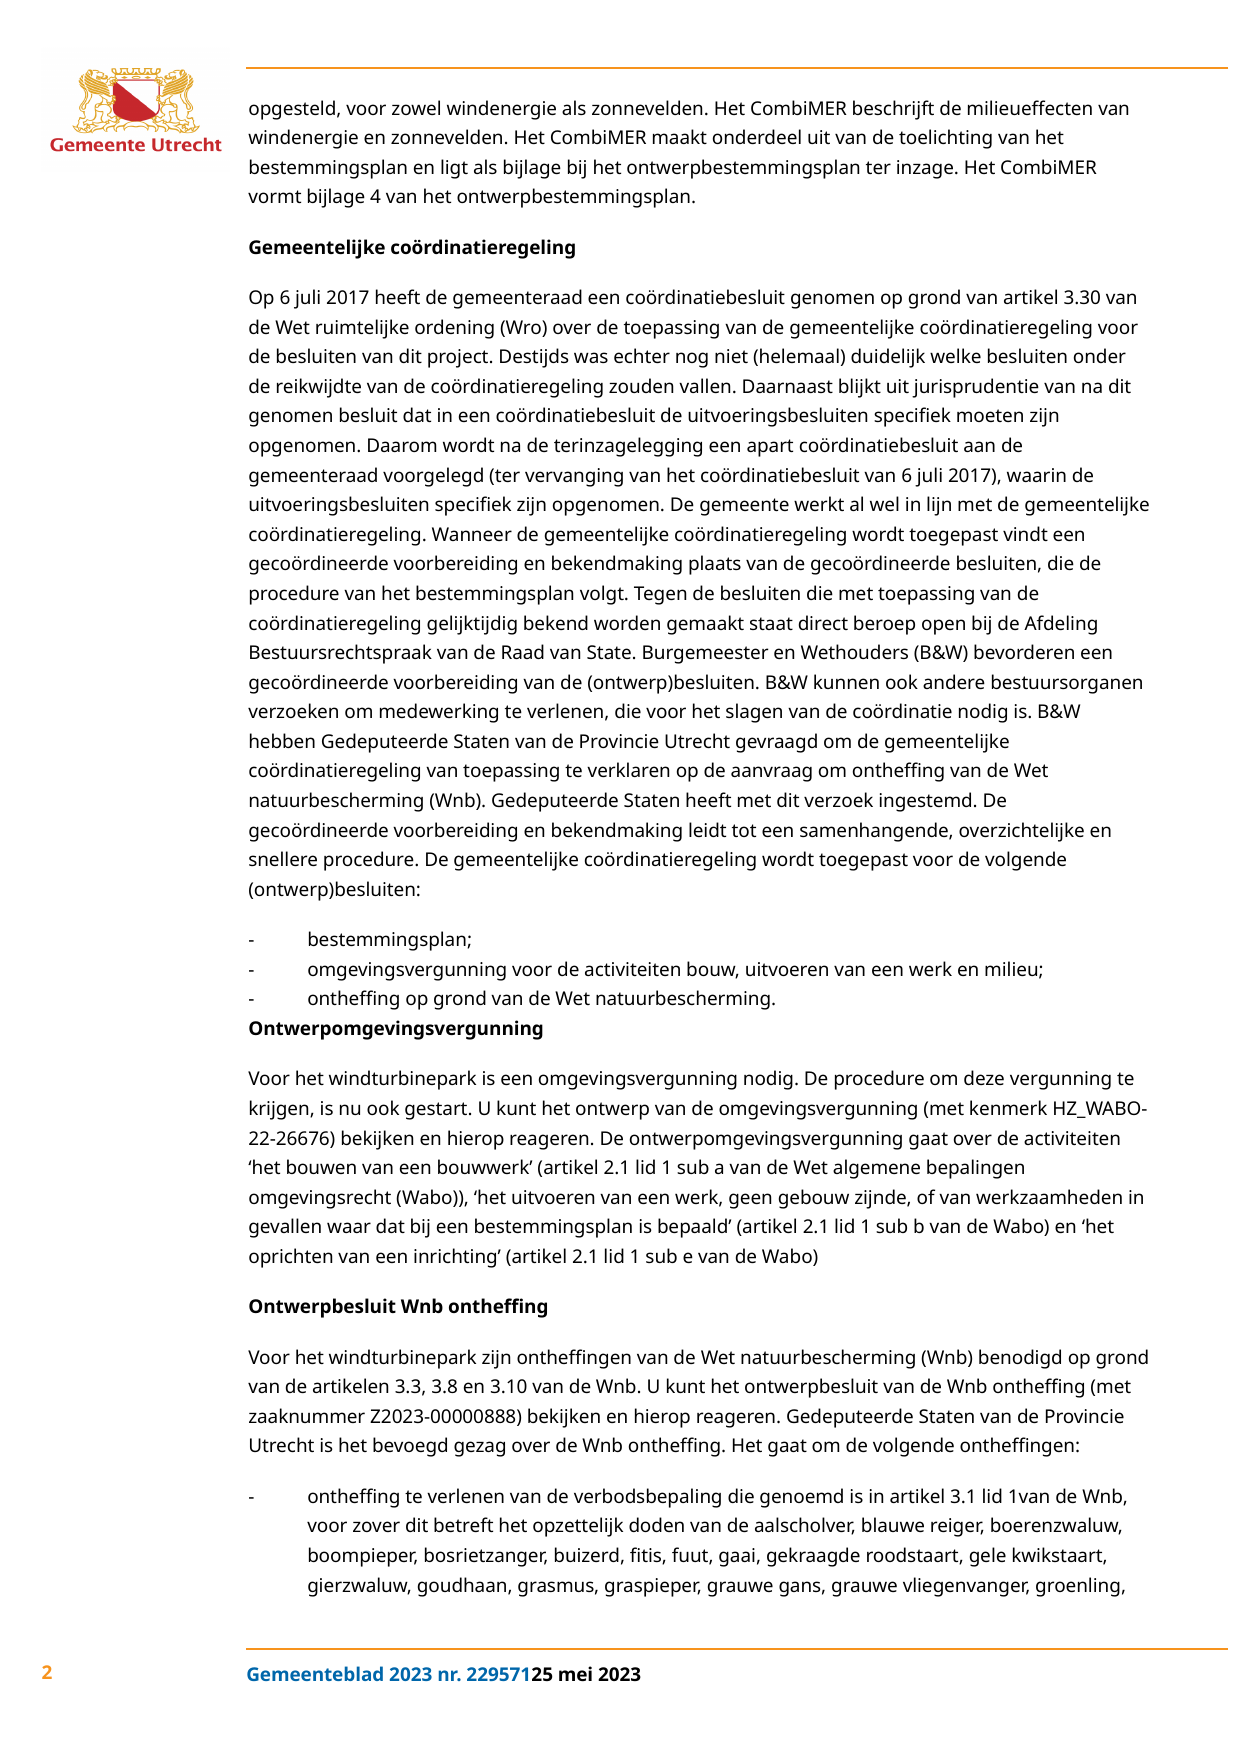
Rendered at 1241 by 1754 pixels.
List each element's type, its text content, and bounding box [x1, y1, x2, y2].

text Voor het windturbinepark zijn ontheffingen van de Wet natuurbescherming (Wnb) benodigd op grond van de artikelen 3.3, 3.8 en 3.10 van de Wnb. U kunt het ontwerpbesluit van de Wnb ontheffing (met zaaknummer Z2023-00000888) bekijken en hierop reageren. Gedeputeerde Staten van de Provincie Utrecht is het bevoegd gezag over de Wnb ontheffing. Het gaat om de volgende ontheffingen: [248, 1344, 1152, 1458]
list ontheffing op grond van de Wet natuurbescherming. [248, 986, 1152, 1011]
text opgesteld, voor zowel windenergie als zonnevelden. Het CombiMER beschrijft de milieueffecten van windenergie en zonnevelden. Het CombiMER maakt onderdeel uit van de toelichting van het bestemmingsplan en ligt als bijlage bij het ontwerpbestemmingsplan ter inzage. Het CombiMER vormt bijlage 4 van het ontwerpbestemmingsplan. [248, 95, 1152, 209]
list ontheffing te verlenen van de verbodsbepaling die genoemd is in artikel 3.1 lid 1van de Wnb, voor zover dit betreft het opzettelijk doden van de aalscholver, blauwe reiger, boerenzwaluw, boompieper, bosrietzanger, buizerd, fitis, fuut, gaai, gekraagde roodstaart, gele kwikstaart, gierzwaluw, goudhaan, grasmus, graspieper, grauwe gans, grauwe vliegenvanger, groenling, [248, 1483, 1152, 1598]
text Gemeentelijke coördinatieregeling [248, 234, 1152, 260]
text Voor het windturbinepark is een omgevingsvergunning nodig. De procedure om deze vergunning te krijgen, is nu ook gestart. U kunt het ontwerp van de omgevingsvergunning (met kenmerk HZ_WABO-22-26676) bekijken en hierop reageren. De ontwerpomgevingsvergunning gaat over de activiteiten ‘het bouwen van een bouwwerk’ (artikel 2.1 lid 1 sub a van de Wet algemene bepalingen omgevingsrecht (Wabo)), ‘het uitvoeren van een werk, geen gebouw zijnde, of van werkzaamheden in gevallen waar dat bij een bestemmingsplan is bepaald’ (artikel 2.1 lid 1 sub b van de Wabo) en ‘het oprichten van een inrichting’ (artikel 2.1 lid 1 sub e van de Wabo) [248, 1066, 1152, 1269]
list omgevingsvergunning voor de activiteiten bouw, uitvoeren van een werk en milieu; [248, 956, 1152, 982]
text Op 6 juli 2017 heeft de gemeenteraad een coördinatiebesluit genomen op grond van artikel 3.30 van de Wet ruimtelijke ordening (Wro) over de toepassing van de gemeentelijke coördinatieregeling voor de besluiten van dit project. Destijds was echter nog niet (helemaal) duidelijk welke besluiten onder de reikwijdte van de coördinatieregeling zouden vallen. Daarnaast blijkt uit jurisprudentie van na dit genomen besluit dat in een coördinatiebesluit de uitvoeringsbesluiten specifiek moeten zijn opgenomen. Daarom wordt na de terinzagelegging een apart coördinatiebesluit aan de gemeenteraad voorgelegd (ter vervanging van het coördinatiebesluit van 6 juli 2017), waarin de uitvoeringsbesluiten specifiek zijn opgenomen. De gemeente werkt al wel in lijn met de gemeentelijke coördinatieregeling. Wanneer de gemeentelijke coördinatieregeling wordt toegepast vindt een gecoördineerde voorbereiding en bekendmaking plaats van de gecoördineerde besluiten, die de procedure van het bestemmingsplan volgt. Tegen de besluiten die met toepassing van de coördinatieregeling gelijktijdig bekend worden gemaakt staat direct beroep open bij de Afdeling Bestuursrechtspraak van de Raad van State. Burgemeester en Wethouders (B&W) bevorderen een gecoördineerde voorbereiding van de (ontwerp)besluiten. B&W kunnen ook andere bestuursorganen verzoeken om medewerking te verlenen, die voor het slagen van de coördinatie nodig is. B&W hebben Gedeputeerde Staten van de Provincie Utrecht gevraagd om de gemeentelijke coördinatieregeling van toepassing te verklaren op de aanvraag om ontheffing van de Wet natuurbescherming (Wnb). Gedeputeerde Staten heeft met dit verzoek ingestemd. De gecoördineerde voorbereiding en bekendmaking leidt tot een samenhangende, overzichtelijke en snellere procedure. De gemeentelijke coördinatieregeling wordt toegepast voor de volgende (ontwerp)besluiten: [248, 284, 1152, 902]
text Ontwerpomgevingsvergunning [248, 1015, 1152, 1041]
text Ontwerpbesluit Wnb ontheffing [248, 1293, 1152, 1319]
picture [41, 47, 231, 172]
list bestemmingsplan; [248, 926, 1152, 952]
